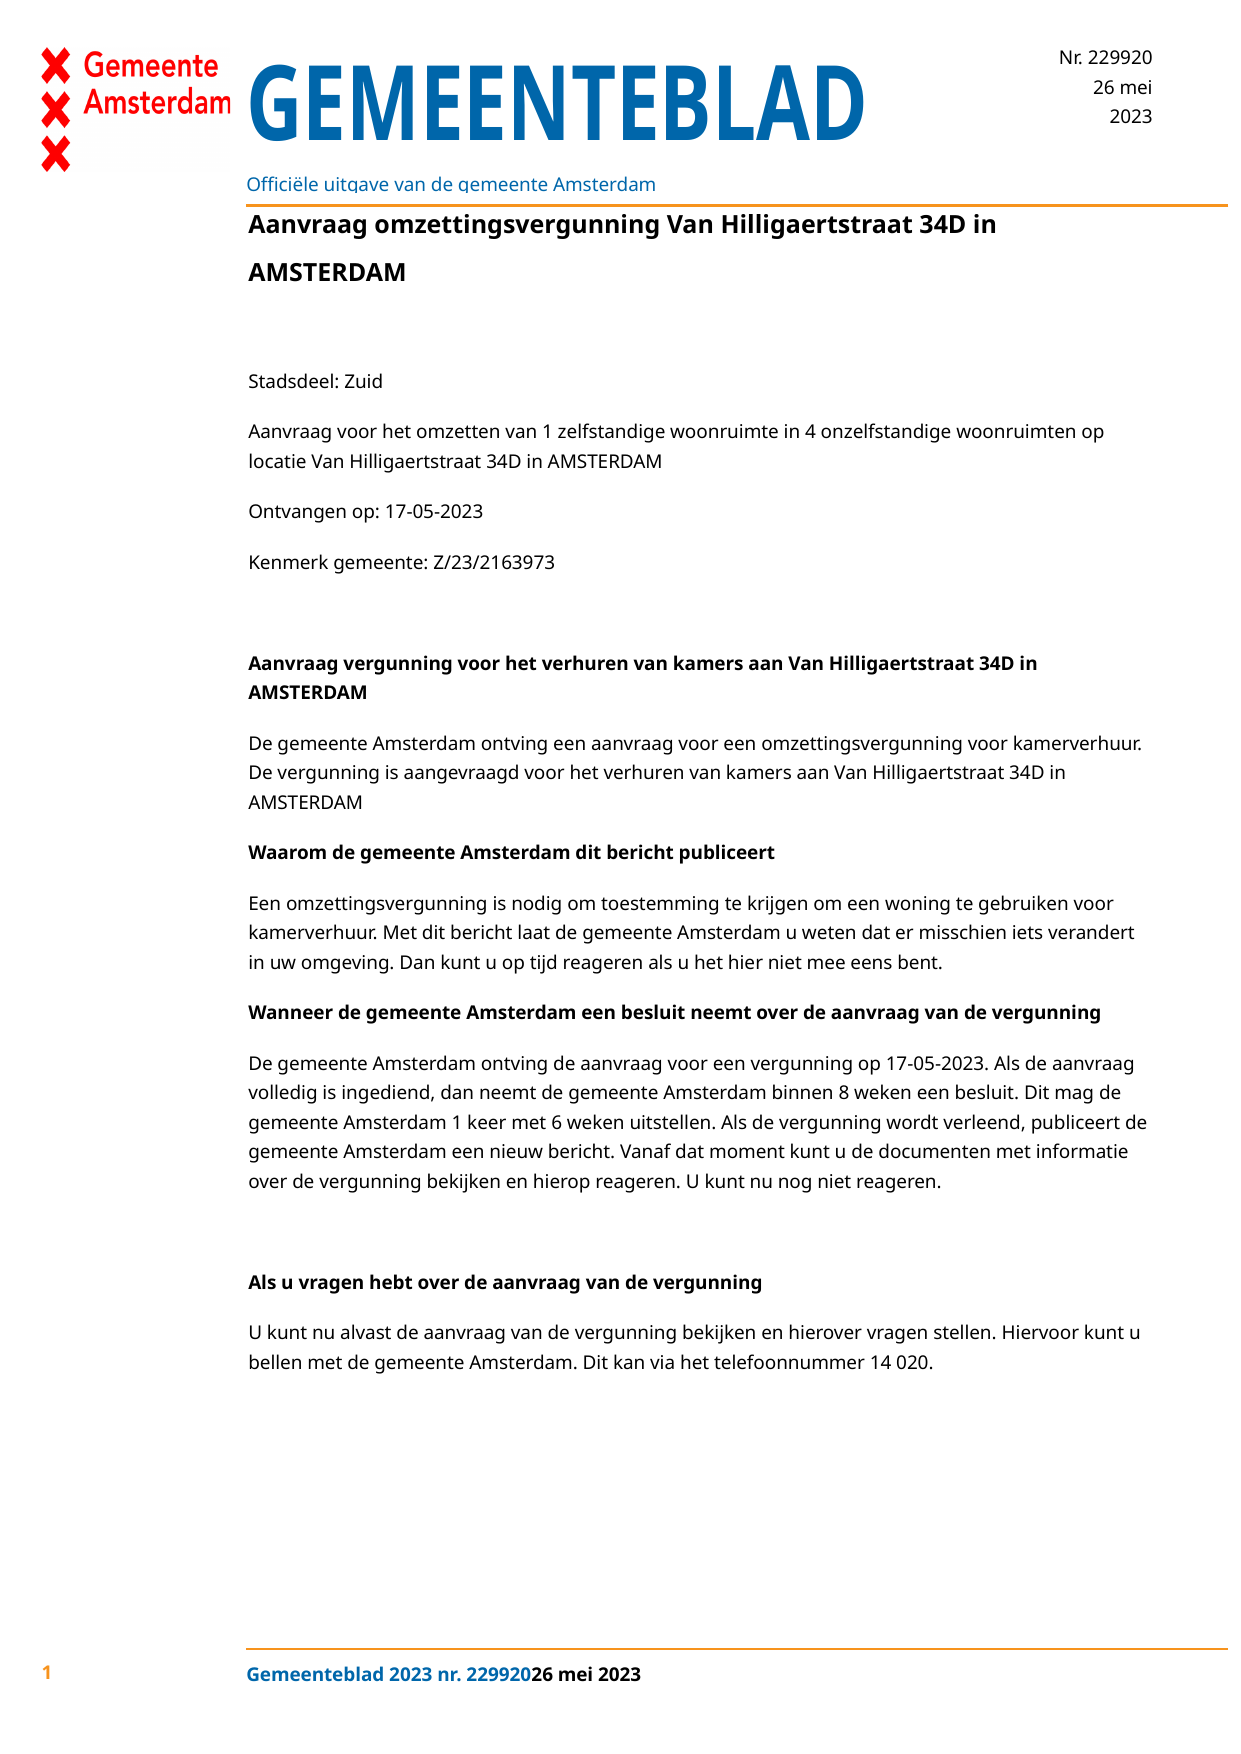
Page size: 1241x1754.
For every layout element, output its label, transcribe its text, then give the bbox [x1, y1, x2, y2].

text Een omzettingsvergunning is nodig om toestemming te krijgen om een woning te gebruiken voor kamerverhuur. Met dit bericht laat de gemeente Amsterdam u weten dat er misschien iets verandert in uw omgeving. Dan kunt u op tijd reageren als u het hier niet mee eens bent. [248, 890, 1152, 975]
text Als u vragen hebt over de aanvraag van de vergunning [248, 1269, 1152, 1295]
text Aanvraag voor het omzetten van 1 zelfstandige woonruimte in 4 onzelfstandige woonruimten op locatie Van Hilligaertstraat 34D in AMSTERDAM [248, 419, 1152, 474]
text Stadsdeel: Zuid [248, 368, 1152, 394]
text Waarom de gemeente Amsterdam dit bericht publiceert [248, 839, 1152, 865]
text Aanvraag vergunning voor het verhuren van kamers aan Van Hilligaertstraat 34D in AMSTERDAM [248, 650, 1152, 705]
text De gemeente Amsterdam ontving de aanvraag voor een vergunning op 17-05-2023. Als de aanvraag volledig is ingediend, dan neemt de gemeente Amsterdam binnen 8 weken een besluit. Dit mag de gemeente Amsterdam 1 keer met 6 weken uitstellen. Als de vergunning wordt verleend, publiceert de gemeente Amsterdam een nieuw bericht. Vanaf dat moment kunt u de documenten met informatie over de vergunning bekijken en hierop reageren. U kunt nu nog niet reageren. [248, 1050, 1152, 1194]
text U kunt nu alvast de aanvraag van de vergunning bekijken en hierover vragen stellen. Hiervoor kunt u bellen met de gemeente Amsterdam. Dit kan via het telefoonnummer 14 020. [248, 1319, 1152, 1375]
text Ontvangen op: 17-05-2023 [248, 499, 1152, 524]
text Wanneer de gemeente Amsterdam een besluit neemt over de aanvraag van de vergunning [248, 999, 1152, 1025]
text Aanvraag omzettingsvergunning Van Hilligaertstraat 34D in AMSTERDAM [248, 207, 1152, 288]
picture [41, 47, 231, 172]
text De gemeente Amsterdam ontving een aanvraag voor een omzettingsvergunning voor kamerverhuur. De vergunning is aangevraagd voor het verhuren van kamers aan Van Hilligaertstraat 34D in AMSTERDAM [248, 730, 1152, 815]
text Kenmerk gemeente: Z/23/2163973 [248, 549, 1152, 575]
